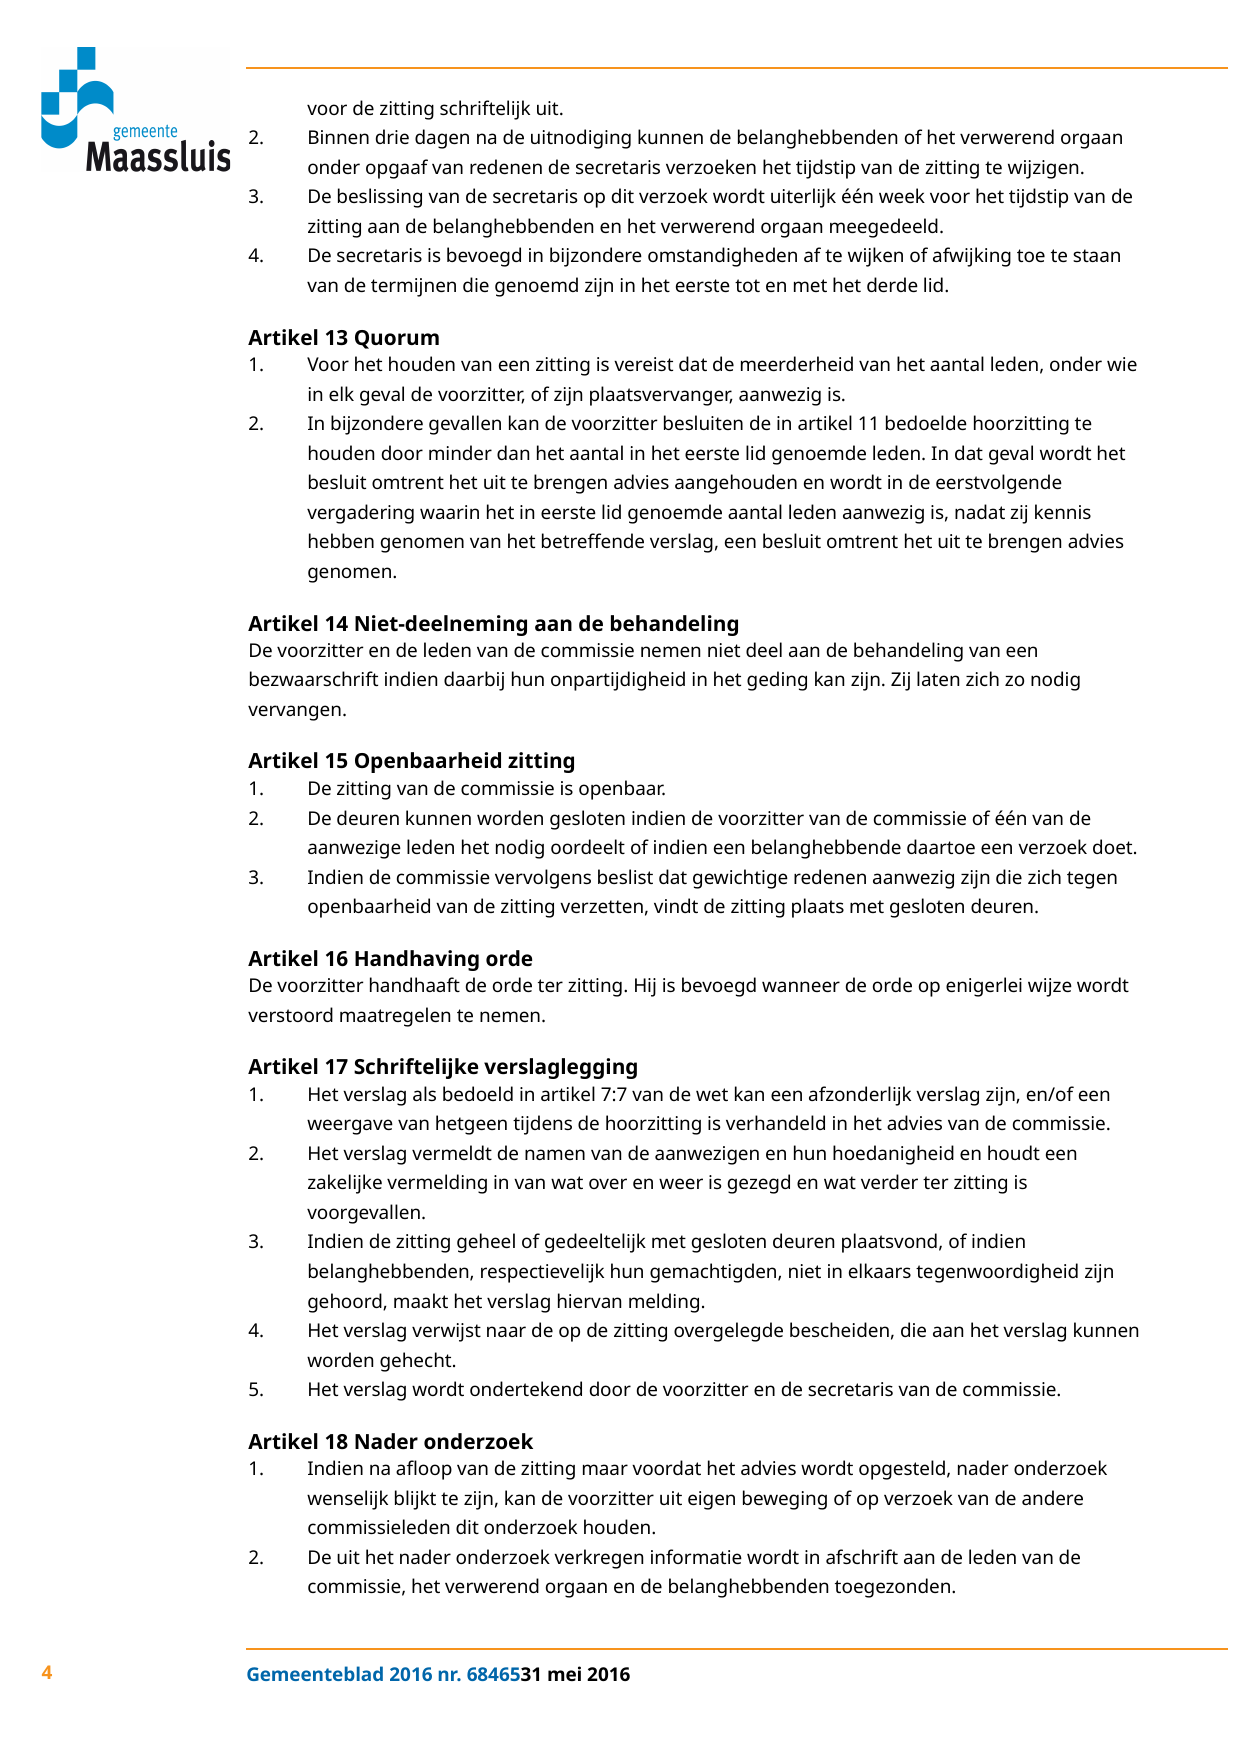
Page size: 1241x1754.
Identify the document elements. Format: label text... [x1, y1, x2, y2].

text Artikel 16 Handhaving orde [248, 944, 1152, 972]
picture [41, 47, 77, 92]
text Artikel 15 Openbaarheid zitting [248, 747, 1152, 775]
list Het verslag verwijst naar de op de zitting overgelegde bescheiden, die aan het verslag kunnen worden gehecht. [248, 1317, 1152, 1373]
picture [41, 47, 231, 172]
list De secretaris is bevoegd in bijzondere omstandigheden af te wijken of afwijking toe te staan van de termijnen die genoemd zijn in het eerste tot en met het derde lid. [248, 243, 1152, 298]
list Indien de commissie vervolgens beslist dat gewichtige redenen aanwezig zijn die zich tegen openbaarheid van de zitting verzetten, vindt de zitting plaats met gesloten deuren. [248, 864, 1152, 919]
list In bijzondere gevallen kan de voorzitter besluiten de in artikel 11 bedoelde hoorzitting te houden door minder dan het aantal in het eerste lid genoemde leden. In dat geval wordt het besluit omtrent het uit te brengen advies aangehouden en wordt in de eerstvolgende vergadering waarin het in eerste lid genoemde aantal leden aanwezig is, nadat zij kennis hebben genomen van het betreffende verslag, een besluit omtrent het uit te brengen advies genomen. [248, 410, 1152, 584]
list De uit het nader onderzoek verkregen informatie wordt in afschrift aan de leden van de commissie, het verwerend orgaan en de belanghebbenden toegezonden. [248, 1544, 1152, 1599]
list De deuren kunnen worden gesloten indien de voorzitter van de commissie of één van de aanwezige leden het nodig oordeelt of indien een belanghebbende daartoe een verzoek doet. [248, 805, 1152, 860]
text Artikel 13 Quorum [248, 323, 1152, 351]
list De beslissing van de secretaris op dit verzoek wordt uiterlijk één week voor het tijdstip van de zitting aan de belanghebbenden en het verwerend orgaan meegedeeld. [248, 183, 1152, 239]
text De voorzitter en de leden van de commissie nemen niet deel aan de behandeling van een bezwaarschrift indien daarbij hun onpartijdigheid in het geding kan zijn. Zij laten zich zo nodig vervangen. [248, 637, 1152, 722]
text Artikel 17 Schriftelijke verslaglegging [248, 1052, 1152, 1081]
list Binnen drie dagen na de uitnodiging kunnen de belanghebbenden of het verwerend orgaan onder opgaaf van redenen de secretaris verzoeken het tijdstip van de zitting te wijzigen. [248, 124, 1152, 180]
text Artikel 18 Nader onderzoek [248, 1427, 1152, 1455]
list voor de zitting schriftelijk uit. [248, 95, 1152, 121]
list Het verslag als bedoeld in artikel 7:7 van de wet kan een afzonderlijk verslag zijn, en/of een weergave van hetgeen tijdens de hoorzitting is verhandeld in het advies van de commissie. [248, 1081, 1152, 1136]
text De voorzitter handhaaft de orde ter zitting. Hij is bevoegd wanneer de orde op enigerlei wijze wordt verstoord maatregelen te nemen. [248, 972, 1152, 1028]
list Voor het houden van een zitting is vereist dat de meerderheid van het aantal leden, onder wie in elk geval de voorzitter, of zijn plaatsvervanger, aanwezig is. [248, 351, 1152, 406]
list Indien na afloop van de zitting maar voordat het advies wordt opgesteld, nader onderzoek wenselijk blijkt te zijn, kan de voorzitter uit eigen beweging of op verzoek van de andere commissieleden dit onderzoek houden. [248, 1455, 1152, 1540]
list De zitting van de commissie is openbaar. [248, 775, 1152, 801]
text Artikel 14 Niet-deelneming aan de behandeling [248, 609, 1152, 637]
list Het verslag wordt ondertekend door de voorzitter en de secretaris van de commissie. [248, 1377, 1152, 1402]
list Indien de zitting geheel of gedeeltelijk met gesloten deuren plaatsvond, of indien belanghebbenden, respectievelijk hun gemachtigden, niet in elkaars tegenwoordigheid zijn gehoord, maakt het verslag hiervan melding. [248, 1229, 1152, 1313]
list Het verslag vermeldt de namen van de aanwezigen en hun hoedanigheid en houdt een zakelijke vermelding in van wat over en weer is gezegd en wat verder ter zitting is voorgevallen. [248, 1140, 1152, 1225]
